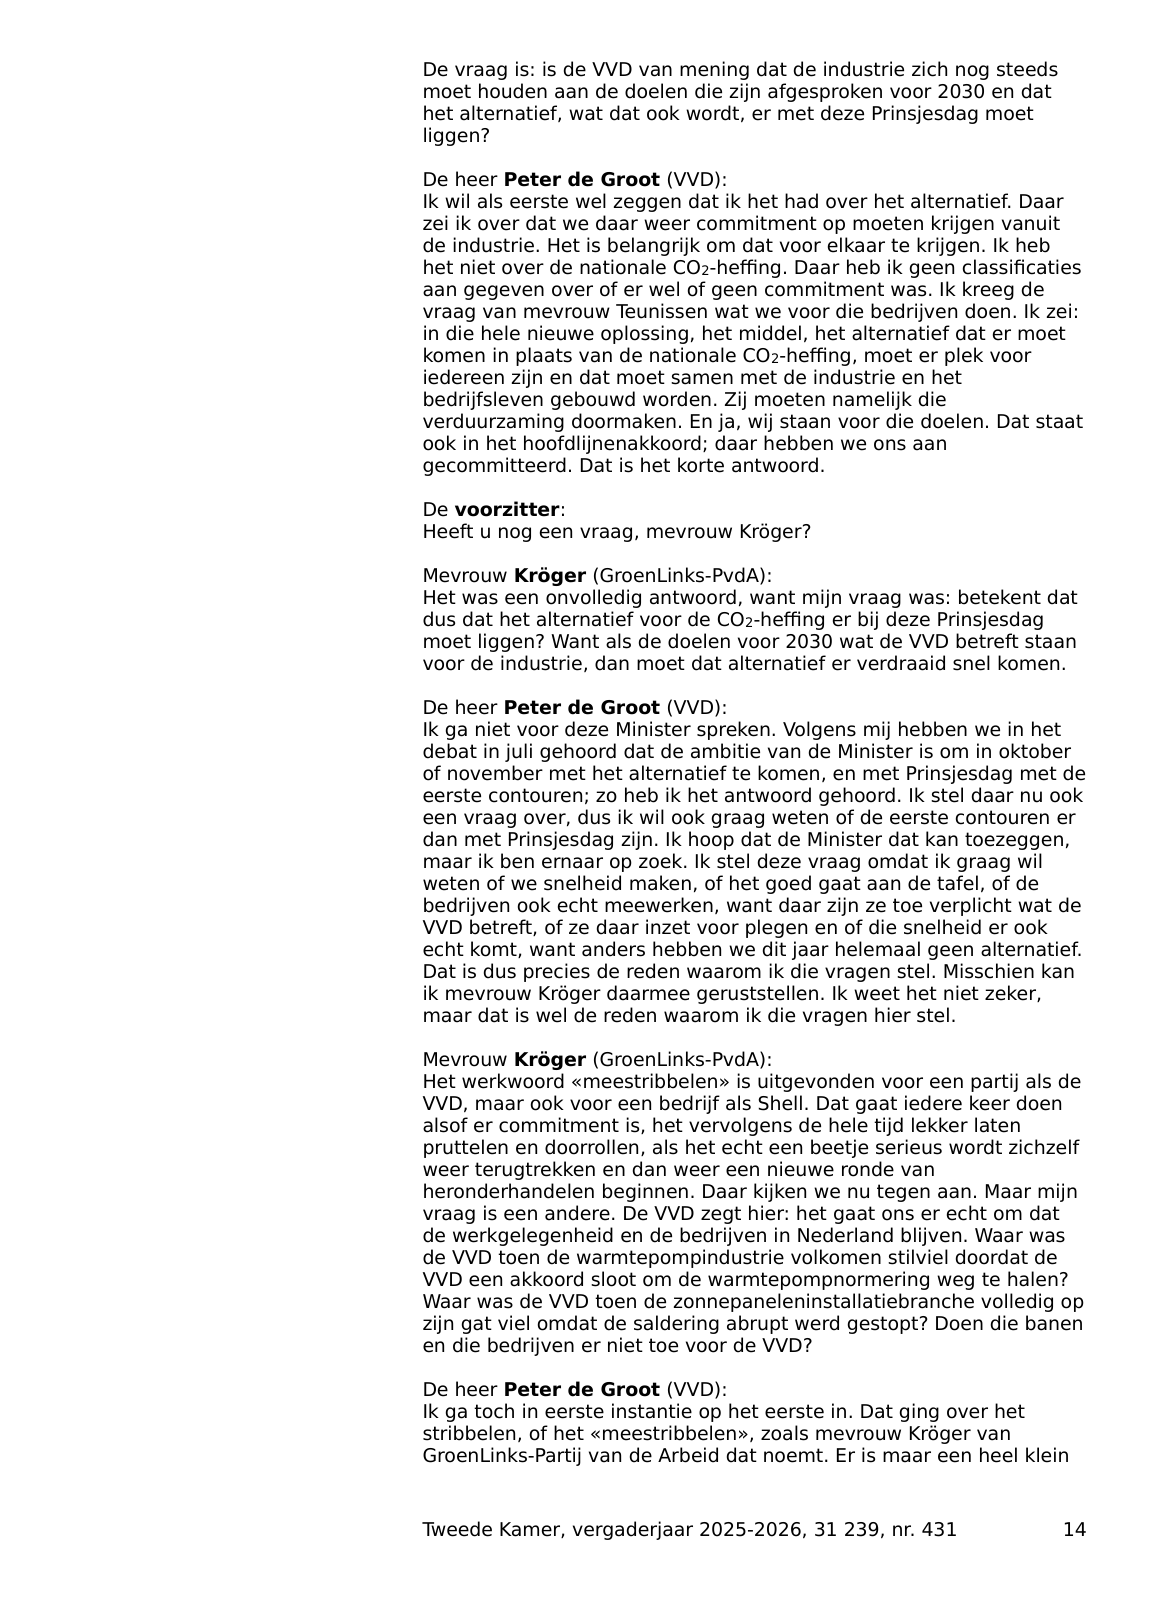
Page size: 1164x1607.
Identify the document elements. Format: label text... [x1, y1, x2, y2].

text Heeft u nog een vraag, mevrouw Kröger? [422, 521, 1087, 543]
text Het werkwoord «meestribbelen» is uitgevonden voor een partij als de VVD, maar ook voor een bedrijf als Shell. Dat gaat iedere keer doen alsof er commitment is, het vervolgens de hele tijd lekker laten pruttelen en doorrollen, als het echt een beetje serieus wordt zichzelf weer terugtrekken en dan weer een nieuwe ronde van heronderhandelen beginnen. Daar kijken we nu tegen aan. Maar mijn vraag is een andere. De VVD zegt hier: het gaat ons er echt om dat de werkgelegenheid en de bedrijven in Nederland blijven. Waar was de VVD toen de warmtepompindustrie volkomen stilviel doordat de VVD een akkoord sloot om de warmtepompnormering weg te halen? Waar was de VVD toen de zonnepaneleninstallatiebranche volledig op zijn gat viel omdat de saldering abrupt werd gestopt? Doen die banen en die bedrijven er niet toe voor de VVD? [422, 1071, 1087, 1357]
text Ik ga toch in eerste instantie op het eerste in. Dat ging over het stribbelen, of het «meestribbelen», zoals mevrouw Kröger van GroenLinks-Partij van de Arbeid dat noemt. Er is maar een heel klein [422, 1401, 1087, 1467]
text De heer Peter de Groot (VVD): [422, 697, 1087, 719]
text Mevrouw Kröger (GroenLinks-PvdA): [422, 1049, 1087, 1071]
text De heer Peter de Groot (VVD): [422, 1379, 1087, 1401]
text Mevrouw Kröger (GroenLinks-PvdA): [422, 565, 1087, 587]
text De heer Peter de Groot (VVD): [422, 169, 1087, 191]
text Ik ga niet voor deze Minister spreken. Volgens mij hebben we in het debat in juli gehoord dat de ambitie van de Minister is om in oktober of november met het alternatief te komen, en met Prinsjesdag met de eerste contouren; zo heb ik het antwoord gehoord. Ik stel daar nu ook een vraag over, dus ik wil ook graag weten of de eerste contouren er dan met Prinsjesdag zijn. Ik hoop dat de Minister dat kan toezeggen, maar ik ben ernaar op zoek. Ik stel deze vraag omdat ik graag wil weten of we snelheid maken, of het goed gaat aan de tafel, of de bedrijven ook echt meewerken, want daar zijn ze toe verplicht wat de VVD betreft, of ze daar inzet voor plegen en of die snelheid er ook echt komt, want anders hebben we dit jaar helemaal geen alternatief. Dat is dus precies de reden waarom ik die vragen stel. Misschien kan ik mevrouw Kröger daarmee geruststellen. Ik weet het niet zeker, maar dat is wel de reden waarom ik die vragen hier stel. [422, 719, 1087, 1027]
text Het was een onvolledig antwoord, want mijn vraag was: betekent dat dus dat het alternatief voor de CO2-heffing er bij deze Prinsjesdag moet liggen? Want als de doelen voor 2030 wat de VVD betreft staan voor de industrie, dan moet dat alternatief er verdraaid snel komen. [422, 587, 1087, 675]
text De vraag is: is de VVD van mening dat de industrie zich nog steeds moet houden aan de doelen die zijn afgesproken voor 2030 en dat het alternatief, wat dat ook wordt, er met deze Prinsjesdag moet liggen? [422, 59, 1087, 147]
text De voorzitter: [422, 499, 1087, 521]
text Ik wil als eerste wel zeggen dat ik het had over het alternatief. Daar zei ik over dat we daar weer commitment op moeten krijgen vanuit de industrie. Het is belangrijk om dat voor elkaar te krijgen. Ik heb het niet over de nationale CO2-heffing. Daar heb ik geen classificaties aan gegeven over of er wel of geen commitment was. Ik kreeg de vraag van mevrouw Teunissen wat we voor die bedrijven doen. Ik zei: in die hele nieuwe oplossing, het middel, het alternatief dat er moet komen in plaats van de nationale CO2-heffing, moet er plek voor iedereen zijn en dat moet samen met de industrie en het bedrijfsleven gebouwd worden. Zij moeten namelijk die verduurzaming doormaken. En ja, wij staan voor die doelen. Dat staat ook in het hoofdlijnenakkoord; daar hebben we ons aan gecommitteerd. Dat is het korte antwoord. [422, 191, 1087, 477]
